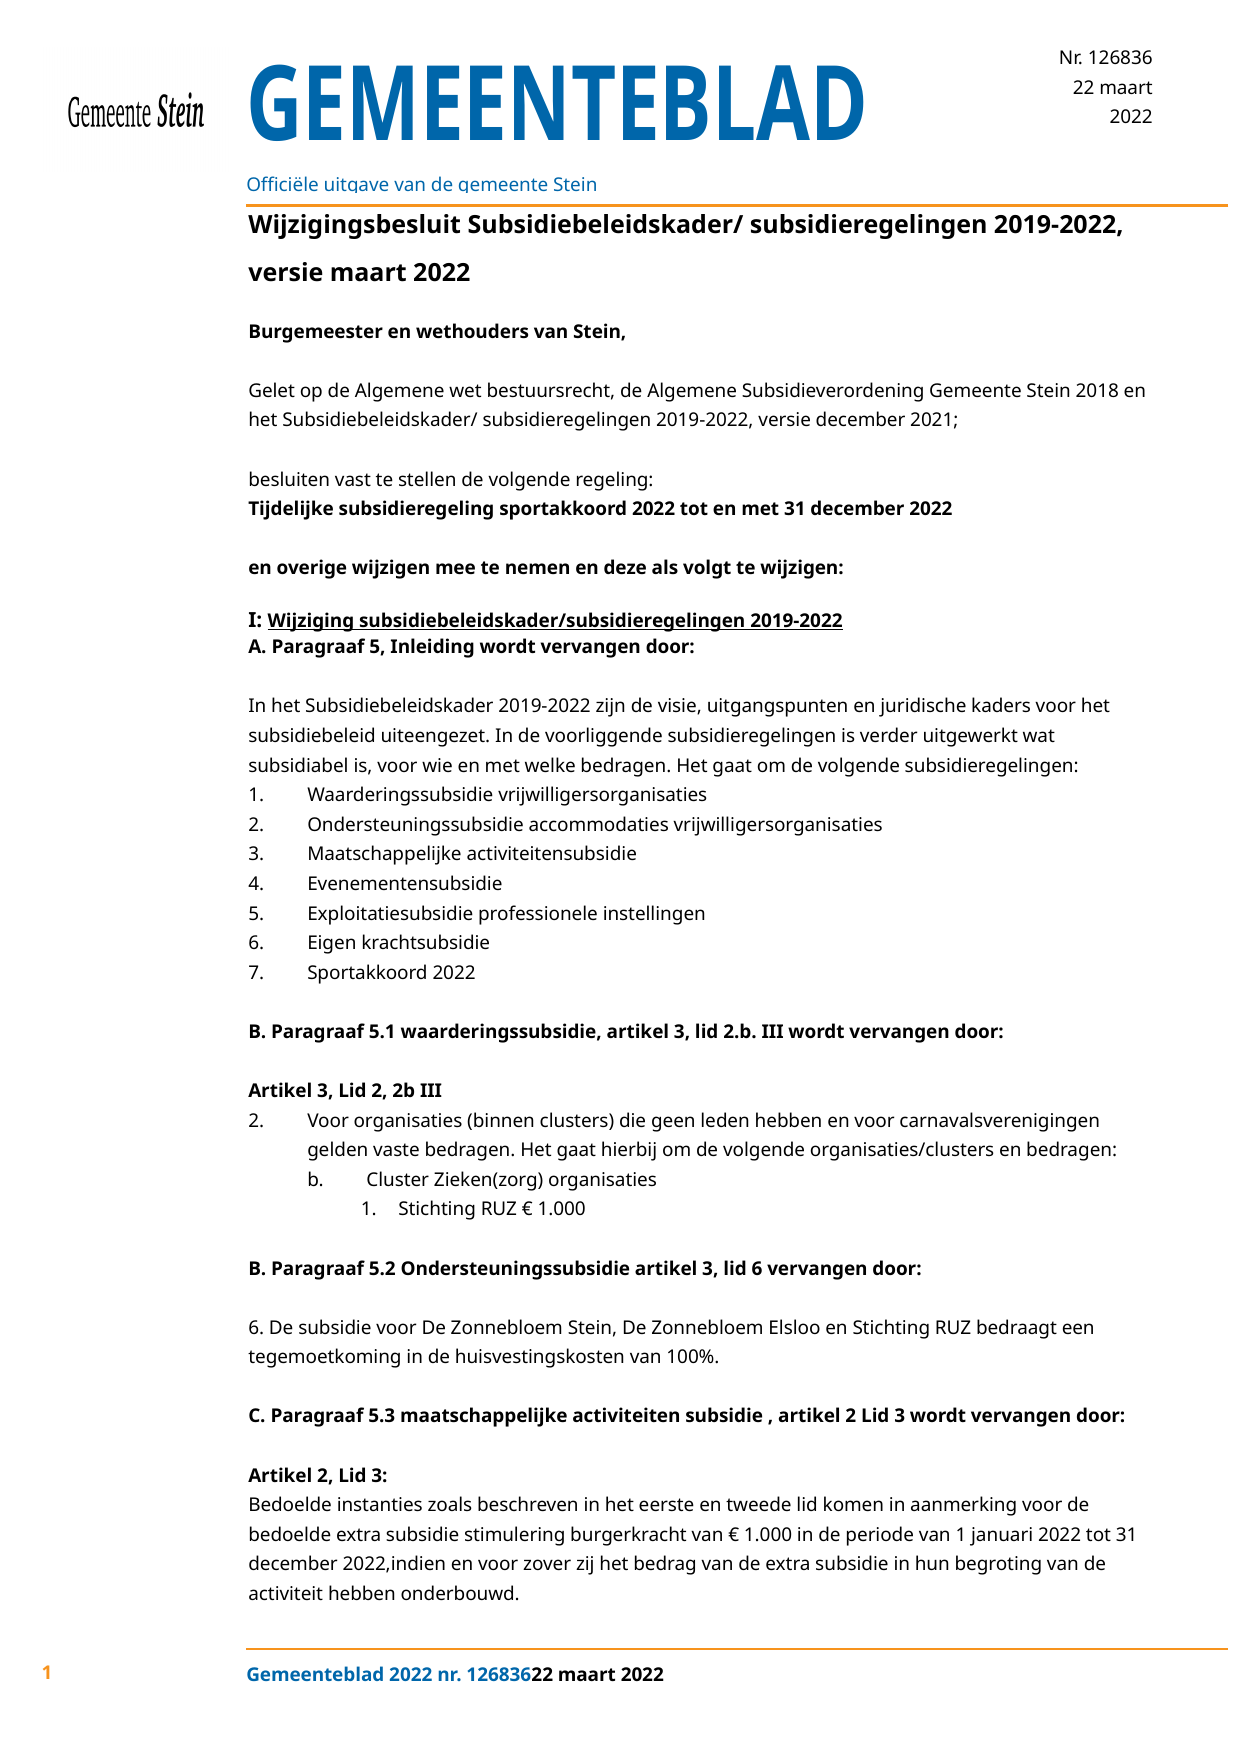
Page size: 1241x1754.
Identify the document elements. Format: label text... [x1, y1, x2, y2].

text Burgemeester en wethouders van Stein, [248, 318, 1152, 344]
text I: Wijziging subsidiebeleidskader/subsidieregelingen 2019-2022 [248, 605, 1152, 633]
list Stichting RUZ € 1.000 [361, 1196, 1152, 1221]
text Artikel 3, Lid 2, 2b III [248, 1077, 1152, 1103]
text A. Paragraaf 5, Inleiding wordt vervangen door: [248, 633, 1152, 659]
text besluiten vast te stellen de volgende regeling: [248, 466, 1152, 492]
list Voor organisaties (binnen clusters) die geen leden hebben en voor carnavalsverenigingen gelden vaste bedragen. Het gaat hierbij om de volgende organisaties/clusters en bedragen: [248, 1107, 1152, 1162]
list Evenementensubsidie [248, 870, 1152, 896]
text Bedoelde instanties zoals beschreven in het eerste en tweede lid komen in aanmerking voor de bedoelde extra subsidie stimulering burgerkracht van € 1.000 in de periode van 1 januari 2022 tot 31 december 2022,indien en voor zover zij het bedrag van de extra subsidie in hun begroting van de activiteit hebben onderbouwd. [248, 1491, 1152, 1606]
text C. Paragraaf 5.3 maatschappelijke activiteiten subsidie , artikel 2 Lid 3 wordt vervangen door: [248, 1403, 1152, 1428]
list Eigen krachtsubsidie [248, 929, 1152, 955]
list Cluster Zieken(zorg) organisaties [307, 1166, 1152, 1192]
text Gelet op de Algemene wet bestuursrecht, de Algemene Subsidieverordening Gemeente Stein 2018 en het Subsidiebeleidskader/ subsidieregelingen 2019-2022, versie december 2021; [248, 377, 1152, 432]
list Maatschappelijke activiteitensubsidie [248, 841, 1152, 866]
text ­­Wijzigingsbesluit Subsidiebeleidskader/ subsidieregelingen 2019-2022, versie maart 2022 [248, 207, 1152, 288]
list Ondersteuningssubsidie accommodaties vrijwilligersorganisaties [248, 811, 1152, 837]
text Tijdelijke subsidieregeling sportakkoord 2022 tot en met 31 december 2022 [248, 495, 1152, 521]
picture [41, 47, 231, 172]
text Artikel 2, Lid 3: [248, 1462, 1152, 1487]
text en overige wijzigen mee te nemen en deze als volgt te wijzigen: [248, 554, 1152, 580]
text B. Paragraaf 5.2 Ondersteuningssubsidie artikel 3, lid 6 vervangen door: [248, 1255, 1152, 1280]
text B. Paragraaf 5.1 waarderingssubsidie, artikel 3, lid 2.b. III wordt vervangen door: [248, 1018, 1152, 1044]
list Waarderingssubsidie vrijwilligersorganisaties [248, 781, 1152, 807]
list Exploitatiesubsidie professionele instellingen [248, 900, 1152, 925]
list Sportakkoord 2022 [248, 959, 1152, 984]
text In het Subsidiebeleidskader 2019-2022 zijn de visie, uitgangspunten en juridische kaders voor het subsidiebeleid uiteengezet. In de voorliggende subsidieregelingen is verder uitgewerkt wat subsidiabel is, voor wie en met welke bedragen. Het gaat om de volgende subsidieregelingen: [248, 693, 1152, 777]
text 6. De subsidie voor De Zonnebloem Stein, De Zonnebloem Elsloo en Stichting RUZ bedraagt een tegemoetkoming in de huisvestingskosten van 100%. [248, 1314, 1152, 1369]
